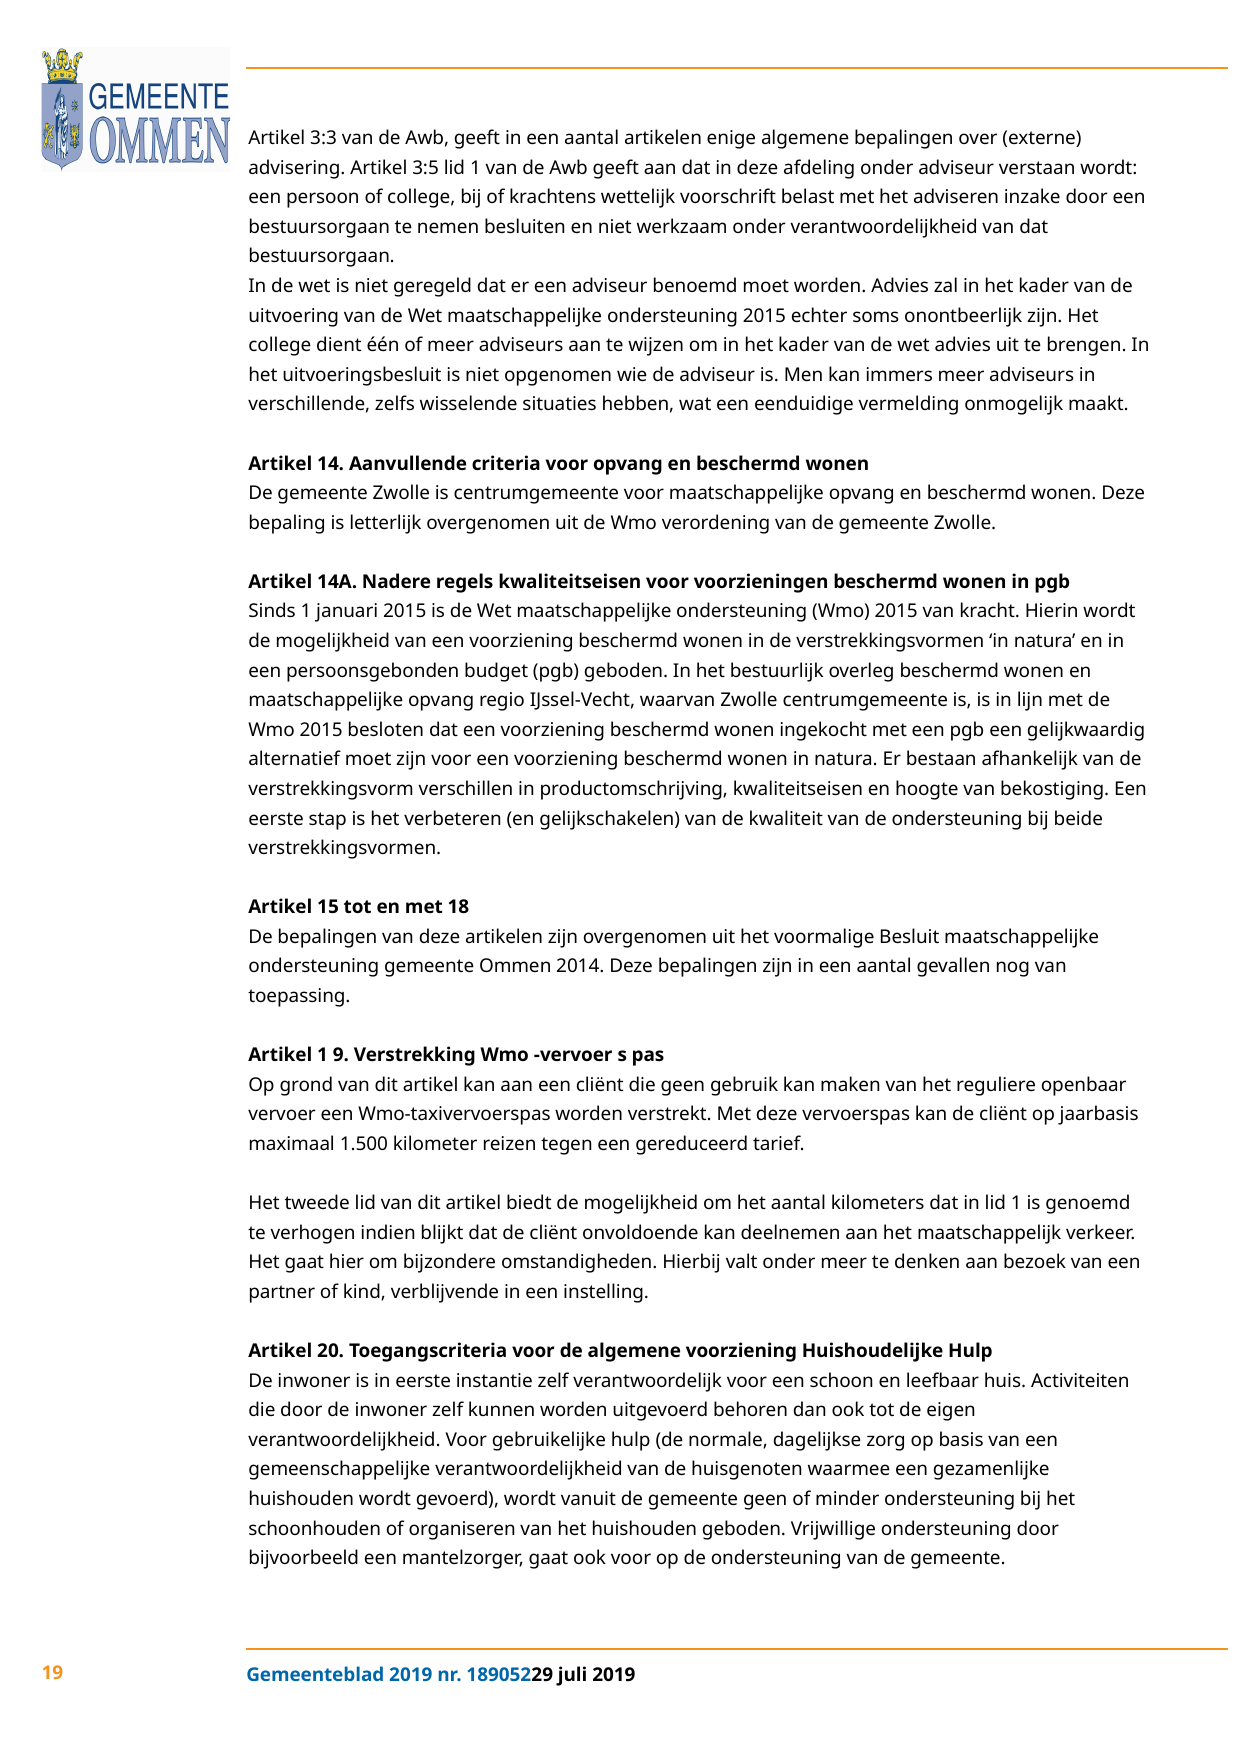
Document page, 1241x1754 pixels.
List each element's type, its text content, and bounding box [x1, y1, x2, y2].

picture [41, 47, 231, 172]
text Artikel 3:3 van de Awb, geeft in een aantal artikelen enige algemene bepalingen over (externe) advisering. Artikel 3:5 lid 1 van de Awb geeft aan dat in deze afdeling onder adviseur verstaan wordt: een persoon of college, bij of krachtens wettelijk voorschrift belast met het adviseren inzake door een bestuursorgaan te nemen besluiten en niet werkzaam onder verantwoordelijkheid van dat bestuursorgaan. [248, 124, 1152, 268]
text Artikel 14A. Nadere regels kwaliteitseisen voor voorzieningen beschermd wonen in pgb [248, 568, 1152, 594]
text Artikel 14. Aanvullende criteria voor opvang en beschermd wonen [248, 450, 1152, 476]
text Het tweede lid van dit artikel biedt de mogelijkheid om het aantal kilometers dat in lid 1 is genoemd te verhogen indien blijkt dat de cliënt onvoldoende kan deelnemen aan het maatschappelijk verkeer. Het gaat hier om bijzondere omstandigheden. Hierbij valt onder meer te denken aan bezoek van een partner of kind, verblijvende in een instelling. [248, 1189, 1152, 1304]
text Sinds 1 januari 2015 is de Wet maatschappelijke ondersteuning (Wmo) 2015 van kracht. Hierin wordt de mogelijkheid van een voorziening beschermd wonen in de verstrekkingsvormen ‘in natura’ en in een persoonsgebonden budget (pgb) geboden. In het bestuurlijk overleg beschermd wonen en maatschappelijke opvang regio IJssel-Vecht, waarvan Zwolle centrumgemeente is, is in lijn met de Wmo 2015 besloten dat een voorziening beschermd wonen ingekocht met een pgb een gelijkwaardig alternatief moet zijn voor een voorziening beschermd wonen in natura. Er bestaan afhankelijk van de verstrekkingsvorm verschillen in productomschrijving, kwaliteitseisen en hoogte van bekostiging. Een eerste stap is het verbeteren (en gelijkschakelen) van de kwaliteit van de ondersteuning bij beide verstrekkingsvormen. [248, 598, 1152, 860]
text Op grond van dit artikel kan aan een cliënt die geen gebruik kan maken van het reguliere openbaar vervoer een Wmo-taxivervoerspas worden verstrekt. Met deze vervoerspas kan de cliënt op jaarbasis maximaal 1.500 kilometer reizen tegen een gereduceerd tarief. [248, 1071, 1152, 1156]
text Artikel 1 9. Verstrekking Wmo -vervoer s pas [248, 1041, 1152, 1067]
text De bepalingen van deze artikelen zijn overgenomen uit het voormalige Besluit maatschappelijke ondersteuning gemeente Ommen 2014. Deze bepalingen zijn in een aantal gevallen nog van toepassing. [248, 923, 1152, 1008]
text Artikel 15 tot en met 18 [248, 893, 1152, 919]
text De gemeente Zwolle is centrumgemeente voor maatschappelijke opvang en beschermd wonen. Deze bepaling is letterlijk overgenomen uit de Wmo verordening van de gemeente Zwolle. [248, 479, 1152, 535]
text Artikel 20. Toegangscriteria voor de algemene voorziening Huishoudelijke Hulp [248, 1337, 1152, 1363]
text In de wet is niet geregeld dat er een adviseur benoemd moet worden. Advies zal in het kader van de uitvoering van de Wet maatschappelijke ondersteuning 2015 echter soms onontbeerlijk zijn. Het college dient één of meer adviseurs aan te wijzen om in het kader van de wet advies uit te brengen. In het uitvoeringsbesluit is niet opgenomen wie de adviseur is. Men kan immers meer adviseurs in verschillende, zelfs wisselende situaties hebben, wat een eenduidige vermelding onmogelijk maakt. [248, 272, 1152, 416]
text De inwoner is in eerste instantie zelf verantwoordelijk voor een schoon en leefbaar huis. Activiteiten die door de inwoner zelf kunnen worden uitgevoerd behoren dan ook tot de eigen verantwoordelijkheid. Voor gebruikelijke hulp (de normale, dagelijkse zorg op basis van een gemeenschappelijke verantwoordelijkheid van de huisgenoten waarmee een gezamenlijke huishouden wordt gevoerd), wordt vanuit de gemeente geen of minder ondersteuning bij het schoonhouden of organiseren van het huishouden geboden. Vrijwillige ondersteuning door bijvoorbeeld een mantelzorger, gaat ook voor op de ondersteuning van de gemeente. [248, 1367, 1152, 1570]
